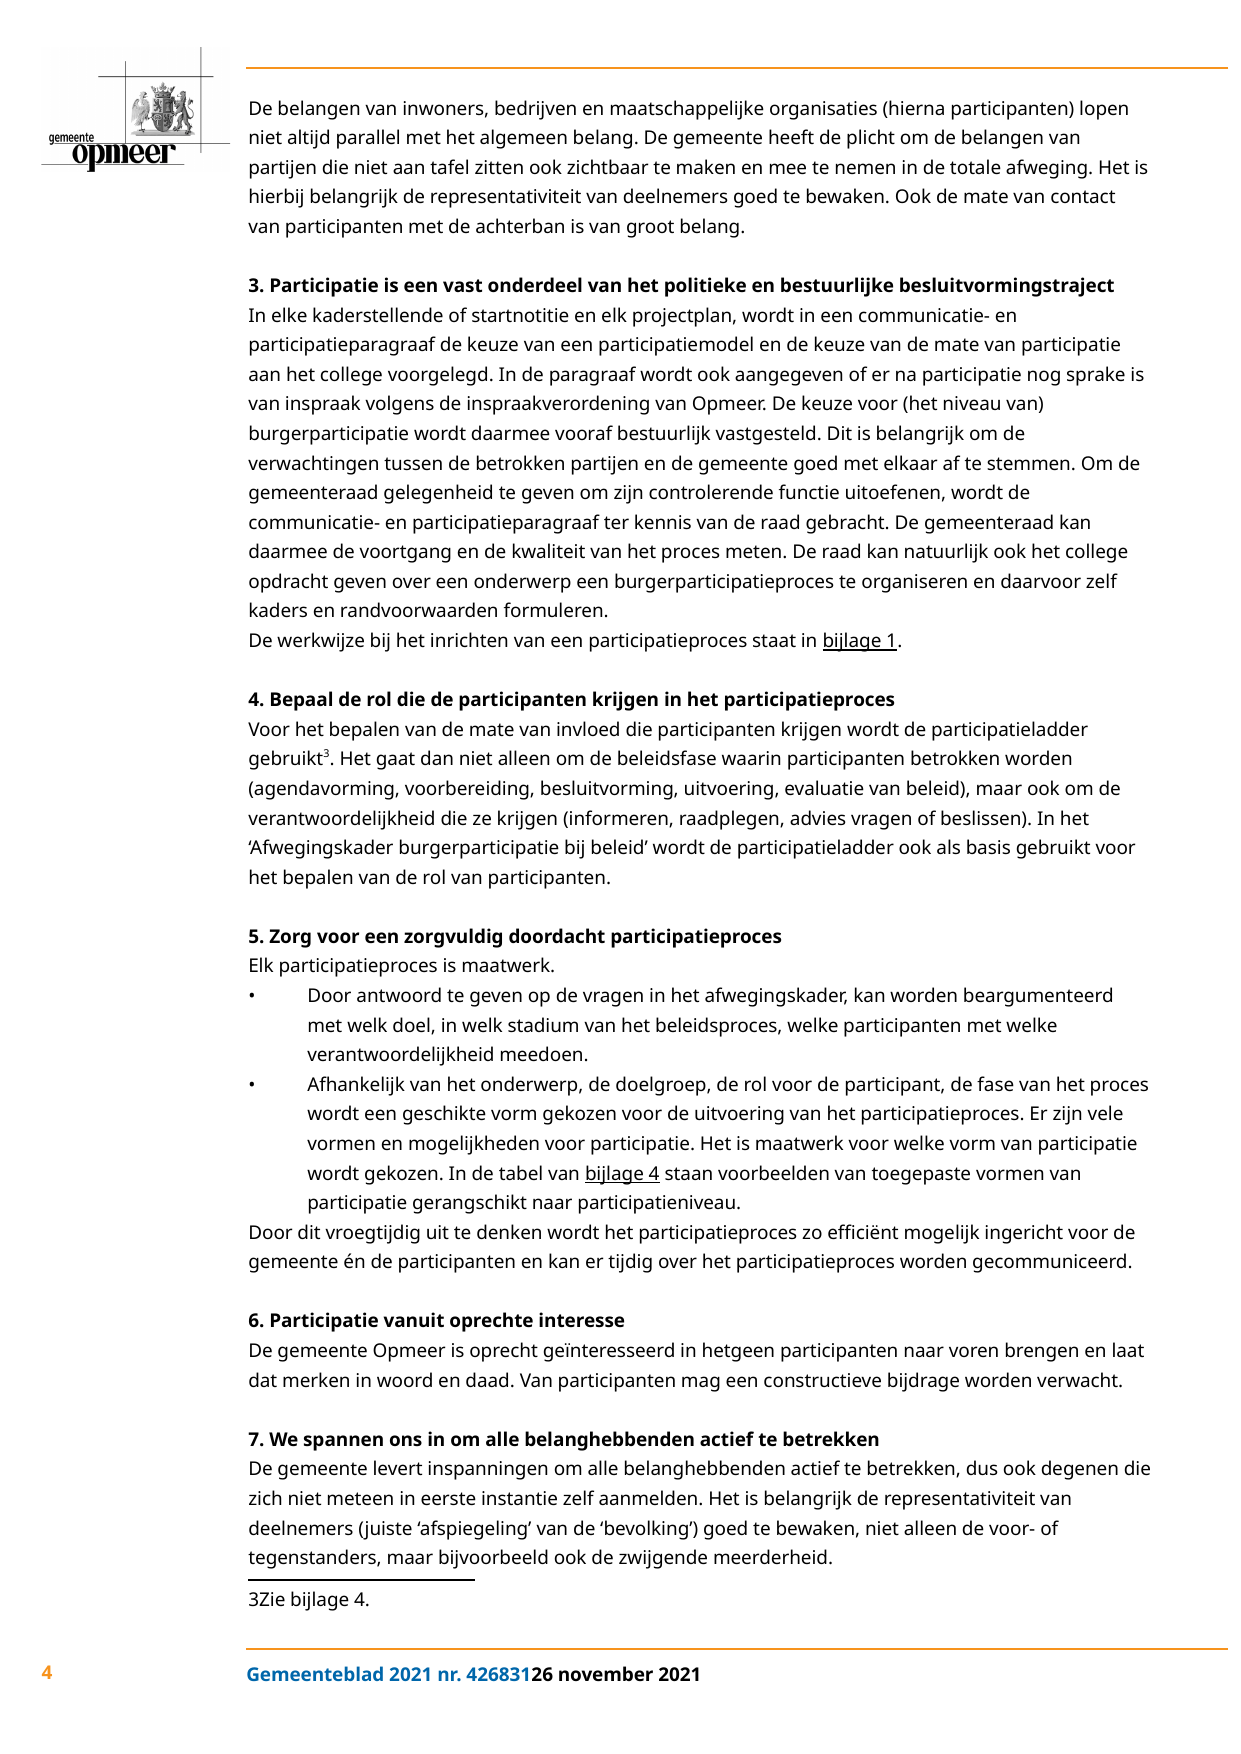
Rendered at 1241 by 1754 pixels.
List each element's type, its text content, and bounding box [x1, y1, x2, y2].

list Afhankelijk van het onderwerp, de doelgroep, de rol voor de participant, de fase van het proces wordt een geschikte vorm gekozen voor de uitvoering van het participatieproces. Er zijn vele vormen en mogelijkheden voor participatie. Het is maatwerk voor welke vorm van participatie wordt gekozen. In de tabel van bijlage 4 staan voorbeelden van toegepaste vormen van participatie gerangschikt naar participatieniveau. [248, 1071, 1152, 1215]
text De gemeente levert inspanningen om alle belanghebbenden actief te betrekken, dus ook degenen die zich niet meteen in eerste instantie zelf aanmelden. Het is belangrijk de representativiteit van deelnemers (juiste ‘afspiegeling’ van de ‘bevolking’) goed te bewaken, niet alleen de voor- of tegenstanders, maar bijvoorbeeld ook de zwijgende meerderheid. [248, 1456, 1152, 1570]
list Door antwoord te geven op de vragen in het afwegingskader, kan worden beargumenteerd met welk doel, in welk stadium van het beleidsproces, welke participanten met welke verantwoordelijkheid meedoen. [248, 982, 1152, 1067]
text De werkwijze bij het inrichten van een participatieproces staat in bijlage 1. [248, 627, 1152, 653]
text 6. Participatie vanuit oprechte interesse [248, 1308, 1152, 1333]
text In elke kaderstellende of startnotitie en elk projectplan, wordt in een communicatie- en participatieparagraaf de keuze van een participatiemodel en de keuze van de mate van participatie aan het college voorgelegd. In de paragraaf wordt ook aangegeven of er na participatie nog sprake is van inspraak volgens de inspraakverordening van Opmeer. De keuze voor (het niveau van) burgerparticipatie wordt daarmee vooraf bestuurlijk vastgesteld. Dit is belangrijk om de verwachtingen tussen de betrokken partijen en de gemeente goed met elkaar af te stemmen. Om de gemeenteraad gelegenheid te geven om zijn controlerende functie uitoefenen, wordt de communicatie- en participatieparagraaf ter kennis van de raad gebracht. De gemeenteraad kan daarmee de voortgang en de kwaliteit van het proces meten. De raad kan natuurlijk ook het college opdracht geven over een onderwerp een burgerparticipatieproces te organiseren en daarvoor zelf kaders en randvoorwaarden formuleren. [248, 302, 1152, 623]
text Elk participatieproces is maatwerk. [248, 953, 1152, 978]
text Zie bijlage 4. [248, 1586, 1152, 1612]
text 7. We spannen ons in om alle belanghebbenden actief te betrekken [248, 1426, 1152, 1452]
text 3. Participatie is een vast onderdeel van het politieke en bestuurlijke besluitvormingstraject [248, 272, 1152, 298]
text Voor het bepalen van de mate van invloed die participanten krijgen wordt de participatieladder gebruikt. Het gaat dan niet alleen om de beleidsfase waarin participanten betrokken worden (agendavorming, voorbereiding, besluitvorming, uitvoering, evaluatie van beleid), maar ook om de verantwoordelijkheid die ze krijgen (informeren, raadplegen, advies vragen of beslissen). In het ‘Afwegingskader burgerparticipatie bij beleid’ wordt de participatieladder ook als basis gebruikt voor het bepalen van de rol van participanten. [248, 716, 1152, 890]
text De gemeente Opmeer is oprecht geïnteresseerd in hetgeen participanten naar voren brengen en laat dat merken in woord en daad. Van participanten mag een constructieve bijdrage worden verwacht. [248, 1337, 1152, 1393]
text 5. Zorg voor een zorgvuldig doordacht participatieproces [248, 923, 1152, 949]
text De belangen van inwoners, bedrijven en maatschappelijke organisaties (hierna participanten) lopen niet altijd parallel met het algemeen belang. De gemeente heeft de plicht om de belangen van partijen die niet aan tafel zitten ook zichtbaar te maken en mee te nemen in de totale afweging. Het is hierbij belangrijk de representativiteit van deelnemers goed te bewaken. Ook de mate van contact van participanten met de achterban is van groot belang. [248, 95, 1152, 239]
text 4. Bepaal de rol die de participanten krijgen in het participatieproces [248, 686, 1152, 712]
text Door dit vroegtijdig uit te denken wordt het participatieproces zo efficiënt mogelijk ingericht voor de gemeente én de participanten en kan er tijdig over het participatieproces worden gecommuniceerd. [248, 1219, 1152, 1274]
picture [41, 47, 231, 172]
